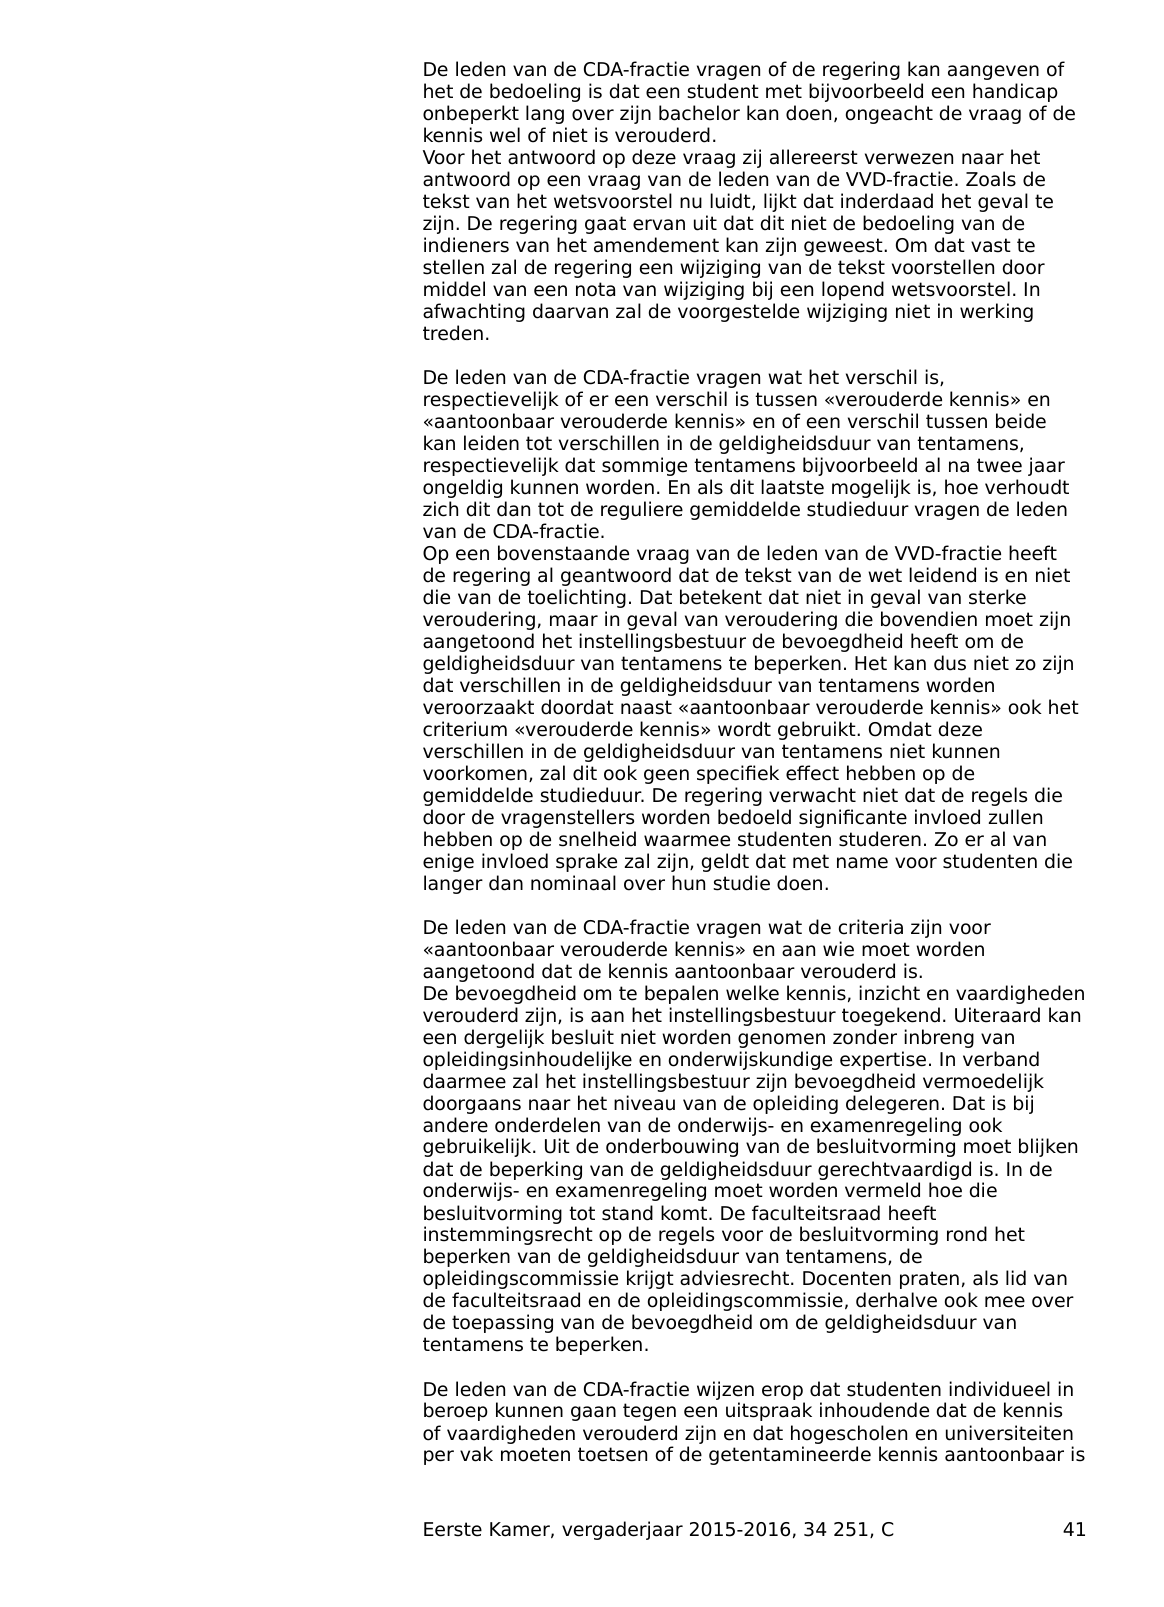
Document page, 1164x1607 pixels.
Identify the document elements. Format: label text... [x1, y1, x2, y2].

text De leden van de CDA-fractie vragen of de regering kan aangeven of het de bedoeling is dat een student met bijvoorbeeld een handicap onbeperkt lang over zijn bachelor kan doen, ongeacht de vraag of de kennis wel of niet is verouderd. [422, 59, 1087, 147]
text De leden van de CDA-fractie wijzen erop dat studenten individueel in beroep kunnen gaan tegen een uitspraak inhoudende dat de kennis of vaardigheden verouderd zijn en dat hogescholen en universiteiten per vak moeten toetsen of de getentamineerde kennis aantoonbaar is [422, 1378, 1087, 1466]
text Op een bovenstaande vraag van de leden van de VVD-fractie heeft de regering al geantwoord dat de tekst van de wet leidend is en niet die van de toelichting. Dat betekent dat niet in geval van sterke veroudering, maar in geval van veroudering die bovendien moet zijn aangetoond het instellingsbestuur de bevoegdheid heeft om de geldigheidsduur van tentamens te beperken. Het kan dus niet zo zijn dat verschillen in de geldigheidsduur van tentamens worden veroorzaakt doordat naast «aantoonbaar verouderde kennis» ook het criterium «verouderde kennis» wordt gebruikt. Omdat deze verschillen in de geldigheidsduur van tentamens niet kunnen voorkomen, zal dit ook geen specifiek effect hebben op de gemiddelde studieduur. De regering verwacht niet dat de regels die door de vragenstellers worden bedoeld significante invloed zullen hebben op de snelheid waarmee studenten studeren. Zo er al van enige invloed sprake zal zijn, geldt dat met name voor studenten die langer dan nominaal over hun studie doen. [422, 543, 1087, 894]
text De bevoegdheid om te bepalen welke kennis, inzicht en vaardigheden verouderd zijn, is aan het instellingsbestuur toegekend. Uiteraard kan een dergelijk besluit niet worden genomen zonder inbreng van opleidingsinhoudelijke en onderwijskundige expertise. In verband daarmee zal het instellingsbestuur zijn bevoegdheid vermoedelijk doorgaans naar het niveau van de opleiding delegeren. Dat is bij andere onderdelen van de onderwijs- en examenregeling ook gebruikelijk. Uit de onderbouwing van de besluitvorming moet blijken dat de beperking van de geldigheidsduur gerechtvaardigd is. In de onderwijs- en examenregeling moet worden vermeld hoe die besluitvorming tot stand komt. De faculteitsraad heeft instemmingsrecht op de regels voor de besluitvorming rond het beperken van de geldigheidsduur van tentamens, de opleidingscommissie krijgt adviesrecht. Docenten praten, als lid van de faculteitsraad en de opleidingscommissie, derhalve ook mee over de toepassing van de bevoegdheid om de geldigheidsduur van tentamens te beperken. [422, 983, 1087, 1356]
text De leden van de CDA-fractie vragen wat het verschil is, respectievelijk of er een verschil is tussen «verouderde kennis» en «aantoonbaar verouderde kennis» en of een verschil tussen beide kan leiden tot verschillen in de geldigheidsduur van tentamens, respectievelijk dat sommige tentamens bijvoorbeeld al na twee jaar ongeldig kunnen worden. En als dit laatste mogelijk is, hoe verhoudt zich dit dan tot de reguliere gemiddelde studieduur vragen de leden van de CDA-fractie. [422, 367, 1087, 543]
text Voor het antwoord op deze vraag zij allereerst verwezen naar het antwoord op een vraag van de leden van de VVD-fractie. Zoals de tekst van het wetsvoorstel nu luidt, lijkt dat inderdaad het geval te zijn. De regering gaat ervan uit dat dit niet de bedoeling van de indieners van het amendement kan zijn geweest. Om dat vast te stellen zal de regering een wijziging van de tekst voorstellen door middel van een nota van wijziging bij een lopend wetsvoorstel. In afwachting daarvan zal de voorgestelde wijziging niet in werking treden. [422, 147, 1087, 345]
text De leden van de CDA-fractie vragen wat de criteria zijn voor «aantoonbaar verouderde kennis» en aan wie moet worden aangetoond dat de kennis aantoonbaar verouderd is. [422, 917, 1087, 983]
